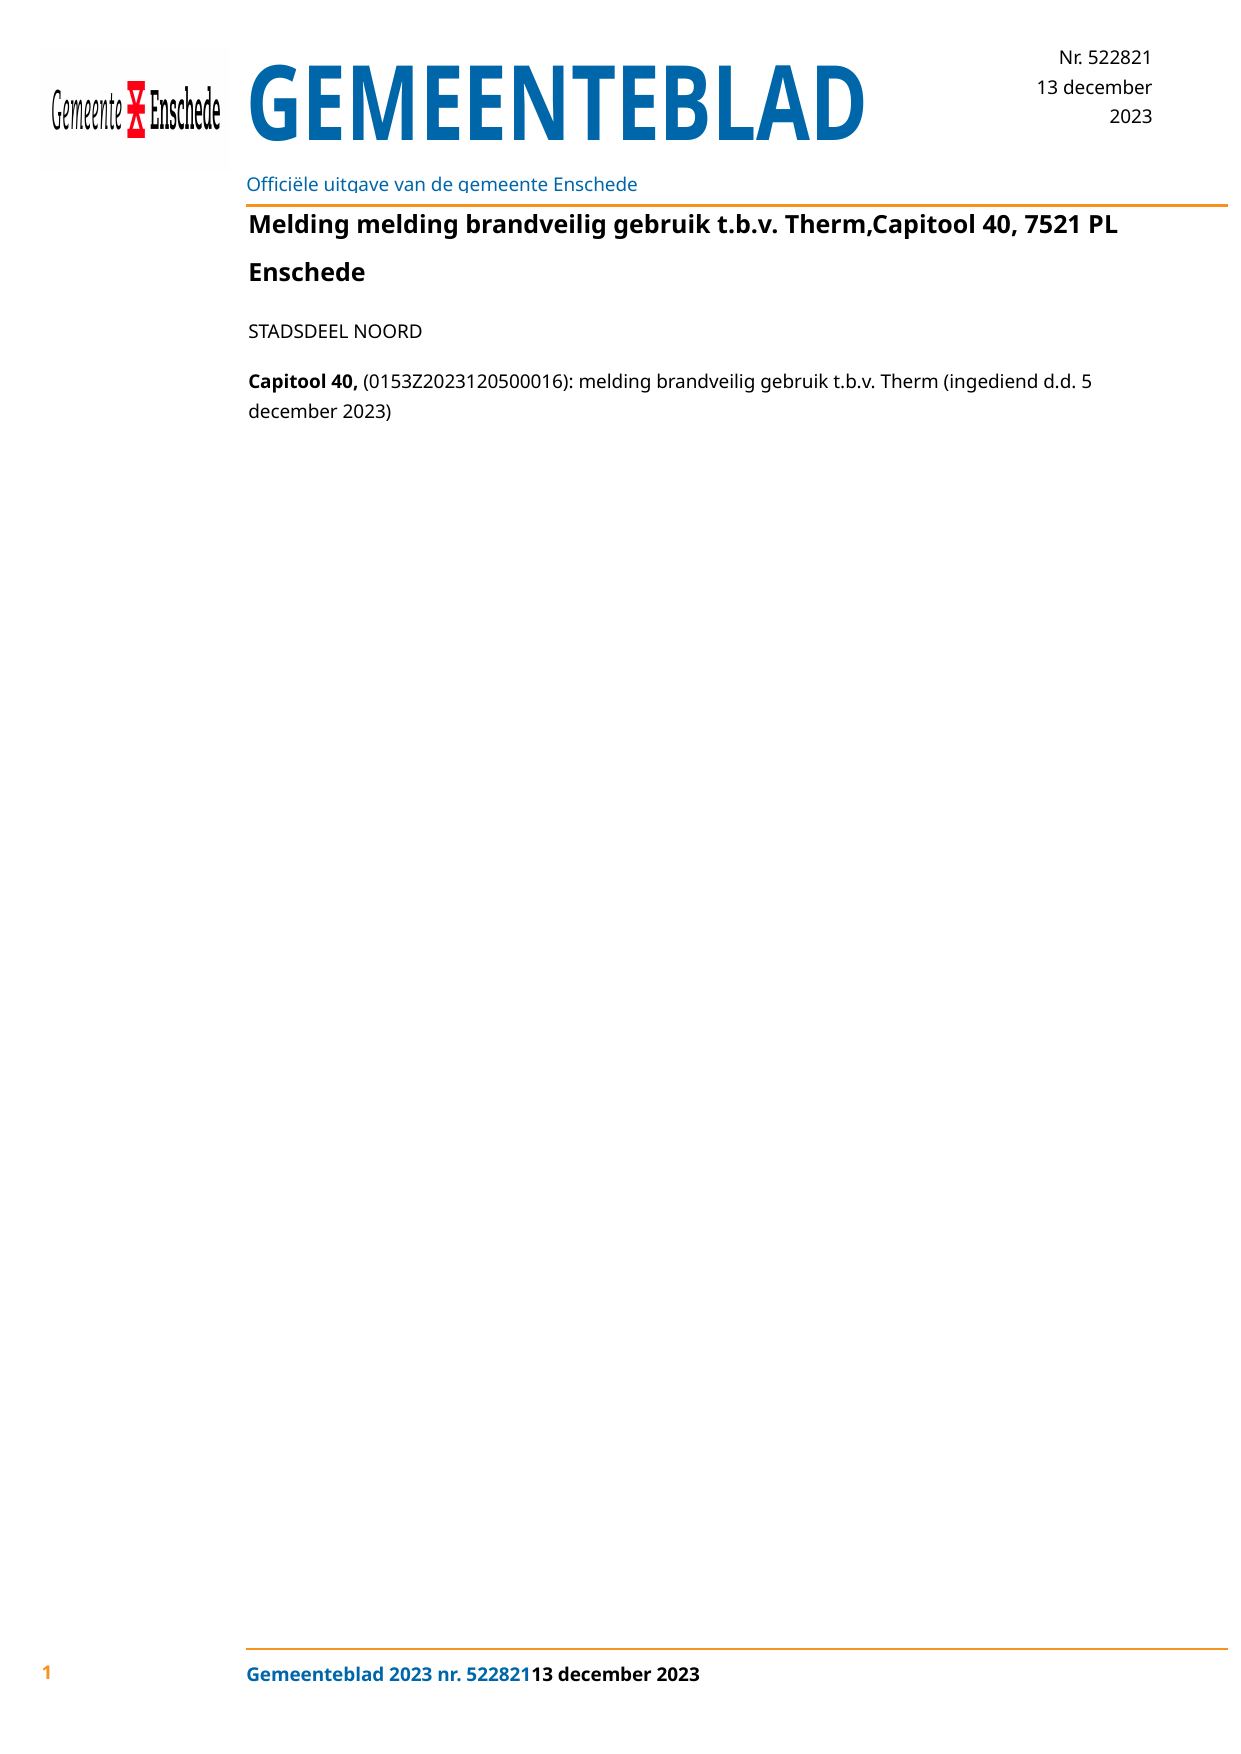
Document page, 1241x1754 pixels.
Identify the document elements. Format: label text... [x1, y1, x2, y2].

text Capitool 40, (0153Z2023120500016): melding brandveilig gebruik t.b.v. Therm (ingediend d.d. 5 december 2023) [248, 368, 1152, 424]
picture [41, 47, 231, 172]
text Melding melding brandveilig gebruik t.b.v. Therm,Capitool 40, 7521 PL Enschede [248, 207, 1152, 288]
text STADSDEEL NOORD [248, 318, 1152, 344]
